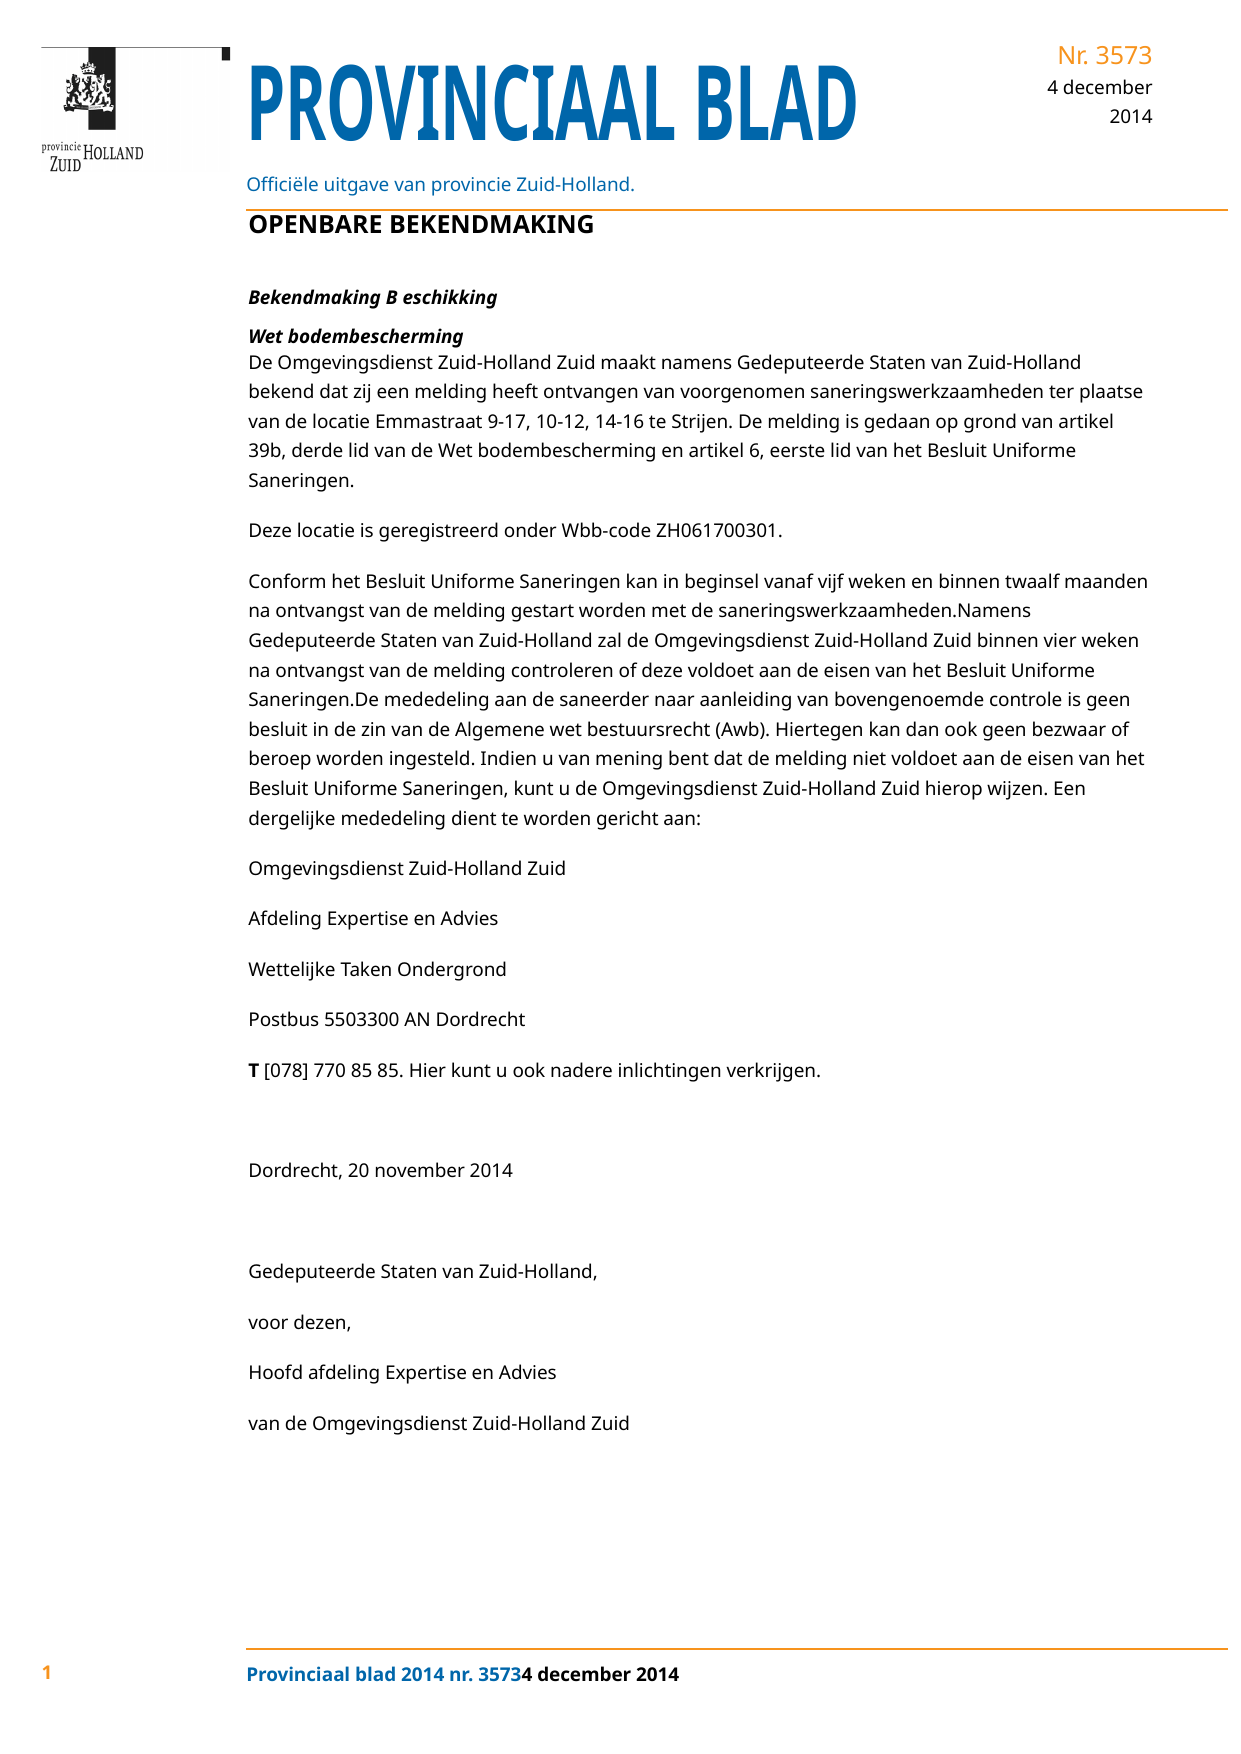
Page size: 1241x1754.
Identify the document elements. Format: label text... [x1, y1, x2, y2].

text van de Omgevingsdienst Zuid-Holland Zuid [248, 1410, 1152, 1435]
picture [41, 47, 231, 172]
text T [078] 770 85 85. Hier kunt u ook nadere inlichtingen verkrijgen. [248, 1057, 1152, 1082]
text Wet bodembescherming [248, 323, 1152, 349]
text voor dezen, [248, 1309, 1152, 1334]
text De Omgevingsdienst Zuid-Holland Zuid maakt namens Gedeputeerde Staten van Zuid-Holland bekend dat zij een melding heeft ontvangen van voorgenomen saneringswerkzaamheden ter plaatse van de locatie Emmastraat 9-17, 10-12, 14-16 te Strijen. De melding is gedaan op grond van artikel 39b, derde lid van de Wet bodembescherming en artikel 6, eerste lid van het Besluit Uniforme Saneringen. [248, 349, 1152, 493]
text Gedeputeerde Staten van Zuid-Holland, [248, 1258, 1152, 1284]
text Omgevingsdienst Zuid-Holland Zuid [248, 855, 1152, 881]
text Postbus 5503300 AN Dordrecht [248, 1006, 1152, 1032]
text Dordrecht, 20 november 2014 [248, 1158, 1152, 1183]
text Wettelijke Taken Ondergrond [248, 956, 1152, 982]
text OPENBARE BEKENDMAKING [248, 211, 1152, 241]
text Deze locatie is geregistreerd onder Wbb-code ZH061700301. [248, 518, 1152, 543]
text Hoofd afdeling Expertise en Advies [248, 1359, 1152, 1385]
text Afdeling Expertise en Advies [248, 906, 1152, 931]
text Conform het Besluit Uniforme Saneringen kan in beginsel vanaf vijf weken en binnen twaalf maanden na ontvangst van de melding gestart worden met de saneringswerkzaamheden.Namens Gedeputeerde Staten van Zuid-Holland zal de Omgevingsdienst Zuid-Holland Zuid binnen vier weken na ontvangst van de melding controleren of deze voldoet aan de eisen van het Besluit Uniforme Saneringen.De mededeling aan de saneerder naar aanleiding van bovengenoemde controle is geen besluit in de zin van de Algemene wet bestuursrecht (Awb). Hiertegen kan dan ook geen bezwaar of beroep worden ingesteld. Indien u van mening bent dat de melding niet voldoet aan de eisen van het Besluit Uniforme Saneringen, kunt u de Omgevingsdienst Zuid-Holland Zuid hierop wijzen. Een dergelijke mededeling dient te worden gericht aan: [248, 568, 1152, 830]
text Bekendmaking B eschikking [248, 284, 1152, 309]
